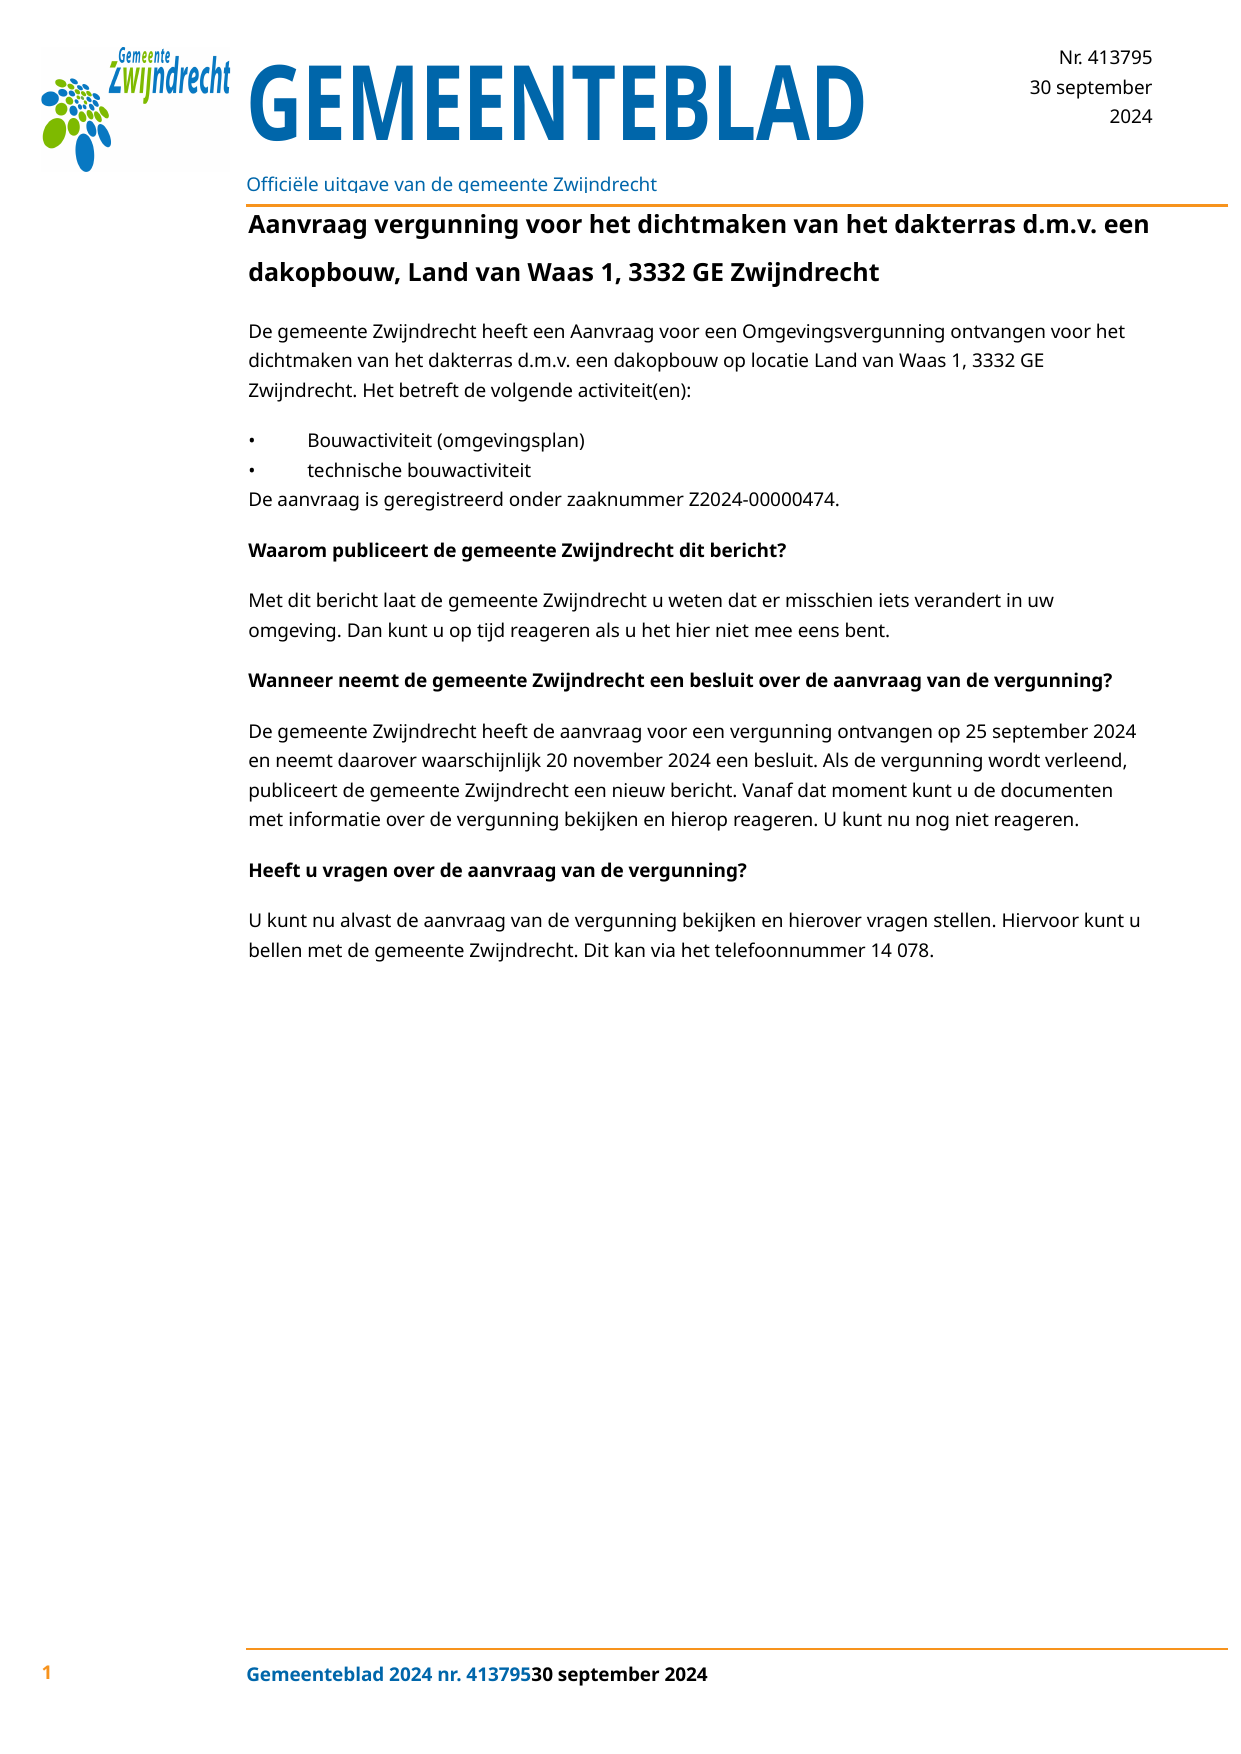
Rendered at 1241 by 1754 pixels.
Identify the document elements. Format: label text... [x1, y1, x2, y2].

text De aanvraag is geregistreerd onder zaaknummer Z2024-00000474. [248, 487, 1152, 512]
text De gemeente Zwijndrecht heeft een Aanvraag voor een Omgevingsvergunning ontvangen voor het dichtmaken van het dakterras d.m.v. een dakopbouw op locatie Land van Waas 1, 3332 GE Zwijndrecht. Het betreft de volgende activiteit(en): [248, 318, 1152, 403]
list technische bouwactiviteit [248, 457, 1152, 483]
text Waarom publiceert de gemeente Zwijndrecht dit bericht? [248, 537, 1152, 563]
text Wanneer neemt de gemeente Zwijndrecht een besluit over de aanvraag van de vergunning? [248, 667, 1152, 693]
text Heeft u vragen over de aanvraag van de vergunning? [248, 857, 1152, 883]
text Aanvraag vergunning voor het dichtmaken van het dakterras d.m.v. een dakopbouw, Land van Waas 1, 3332 GE Zwijndrecht [248, 207, 1152, 288]
text U kunt nu alvast de aanvraag van de vergunning bekijken en hierover vragen stellen. Hiervoor kunt u bellen met de gemeente Zwijndrecht. Dit kan via het telefoonnummer 14 078. [248, 907, 1152, 963]
picture [41, 47, 231, 172]
text De gemeente Zwijndrecht heeft de aanvraag voor een vergunning ontvangen op 25 september 2024 en neemt daarover waarschijnlijk 20 november 2024 een besluit. Als de vergunning wordt verleend, publiceert de gemeente Zwijndrecht een nieuw bericht. Vanaf dat moment kunt u de documenten met informatie over de vergunning bekijken en hierop reageren. U kunt nu nog niet reageren. [248, 718, 1152, 832]
text Met dit bericht laat de gemeente Zwijndrecht u weten dat er misschien iets verandert in uw omgeving. Dan kunt u op tijd reageren als u het hier niet mee eens bent. [248, 587, 1152, 643]
list Bouwactiviteit (omgevingsplan) [248, 427, 1152, 453]
